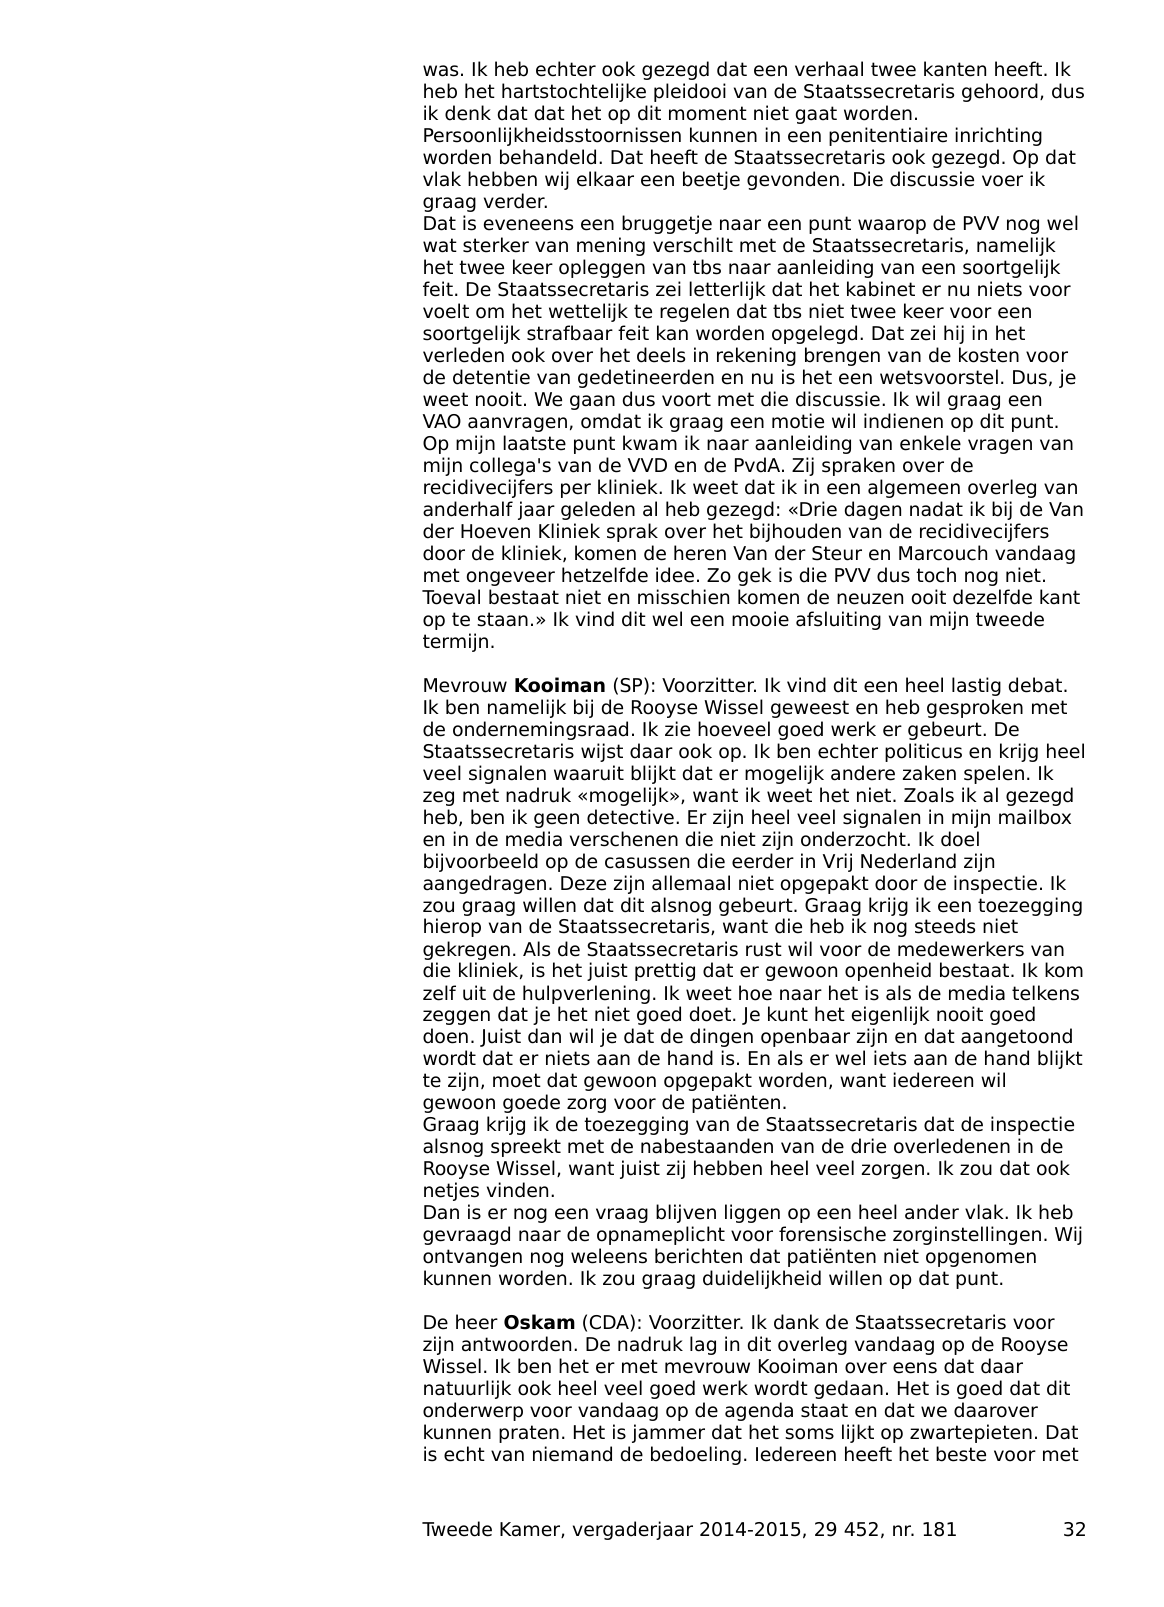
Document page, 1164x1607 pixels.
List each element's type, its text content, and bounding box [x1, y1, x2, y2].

text Dan is er nog een vraag blijven liggen op een heel ander vlak. Ik heb gevraagd naar de opnameplicht voor forensische zorginstellingen. Wij ontvangen nog weleens berichten dat patiënten niet opgenomen kunnen worden. Ik zou graag duidelijkheid willen op dat punt. [422, 1202, 1087, 1290]
text De heer Oskam (CDA): Voorzitter. Ik dank de Staatssecretaris voor zijn antwoorden. De nadruk lag in dit overleg vandaag op de Rooyse Wissel. Ik ben het er met mevrouw Kooiman over eens dat daar natuurlijk ook heel veel goed werk wordt gedaan. Het is goed dat dit onderwerp voor vandaag op de agenda staat en dat we daarover kunnen praten. Het is jammer dat het soms lijkt op zwartepieten. Dat is echt van niemand de bedoeling. Iedereen heeft het beste voor met [422, 1312, 1087, 1466]
text Dat is eveneens een bruggetje naar een punt waarop de PVV nog wel wat sterker van mening verschilt met de Staatssecretaris, namelijk het twee keer opleggen van tbs naar aanleiding van een soortgelijk feit. De Staatssecretaris zei letterlijk dat het kabinet er nu niets voor voelt om het wettelijk te regelen dat tbs niet twee keer voor een soortgelijk strafbaar feit kan worden opgelegd. Dat zei hij in het verleden ook over het deels in rekening brengen van de kosten voor de detentie van gedetineerden en nu is het een wetsvoorstel. Dus, je weet nooit. We gaan dus voort met die discussie. Ik wil graag een VAO aanvragen, omdat ik graag een motie wil indienen op dit punt. [422, 213, 1087, 433]
text was. Ik heb echter ook gezegd dat een verhaal twee kanten heeft. Ik heb het hartstochtelijke pleidooi van de Staatssecretaris gehoord, dus ik denk dat dat het op dit moment niet gaat worden. [422, 59, 1087, 125]
text Mevrouw Kooiman (SP): Voorzitter. Ik vind dit een heel lastig debat. Ik ben namelijk bij de Rooyse Wissel geweest en heb gesproken met de ondernemingsraad. Ik zie hoeveel goed werk er gebeurt. De Staatssecretaris wijst daar ook op. Ik ben echter politicus en krijg heel veel signalen waaruit blijkt dat er mogelijk andere zaken spelen. Ik zeg met nadruk «mogelijk», want ik weet het niet. Zoals ik al gezegd heb, ben ik geen detective. Er zijn heel veel signalen in mijn mailbox en in de media verschenen die niet zijn onderzocht. Ik doel bijvoorbeeld op de casussen die eerder in Vrij Nederland zijn aangedragen. Deze zijn allemaal niet opgepakt door de inspectie. Ik zou graag willen dat dit alsnog gebeurt. Graag krijg ik een toezegging hierop van de Staatssecretaris, want die heb ik nog steeds niet gekregen. Als de Staatssecretaris rust wil voor de medewerkers van die kliniek, is het juist prettig dat er gewoon openheid bestaat. Ik kom zelf uit de hulpverlening. Ik weet hoe naar het is als de media telkens zeggen dat je het niet goed doet. Je kunt het eigenlijk nooit goed doen. Juist dan wil je dat de dingen openbaar zijn en dat aangetoond wordt dat er niets aan de hand is. En als er wel iets aan de hand blijkt te zijn, moet dat gewoon opgepakt worden, want iedereen wil gewoon goede zorg voor de patiënten. [422, 675, 1087, 1114]
text Op mijn laatste punt kwam ik naar aanleiding van enkele vragen van mijn collega's van de VVD en de PvdA. Zij spraken over de recidivecijfers per kliniek. Ik weet dat ik in een algemeen overleg van anderhalf jaar geleden al heb gezegd: «Drie dagen nadat ik bij de Van der Hoeven Kliniek sprak over het bijhouden van de recidivecijfers door de kliniek, komen de heren Van der Steur en Marcouch vandaag met ongeveer hetzelfde idee. Zo gek is die PVV dus toch nog niet. Toeval bestaat niet en misschien komen de neuzen ooit dezelfde kant op te staan.» Ik vind dit wel een mooie afsluiting van mijn tweede termijn. [422, 433, 1087, 652]
text Persoonlijkheidsstoornissen kunnen in een penitentiaire inrichting worden behandeld. Dat heeft de Staatssecretaris ook gezegd. Op dat vlak hebben wij elkaar een beetje gevonden. Die discussie voer ik graag verder. [422, 125, 1087, 213]
text Graag krijg ik de toezegging van de Staatssecretaris dat de inspectie alsnog spreekt met de nabestaanden van de drie overledenen in de Rooyse Wissel, want juist zij hebben heel veel zorgen. Ik zou dat ook netjes vinden. [422, 1114, 1087, 1202]
